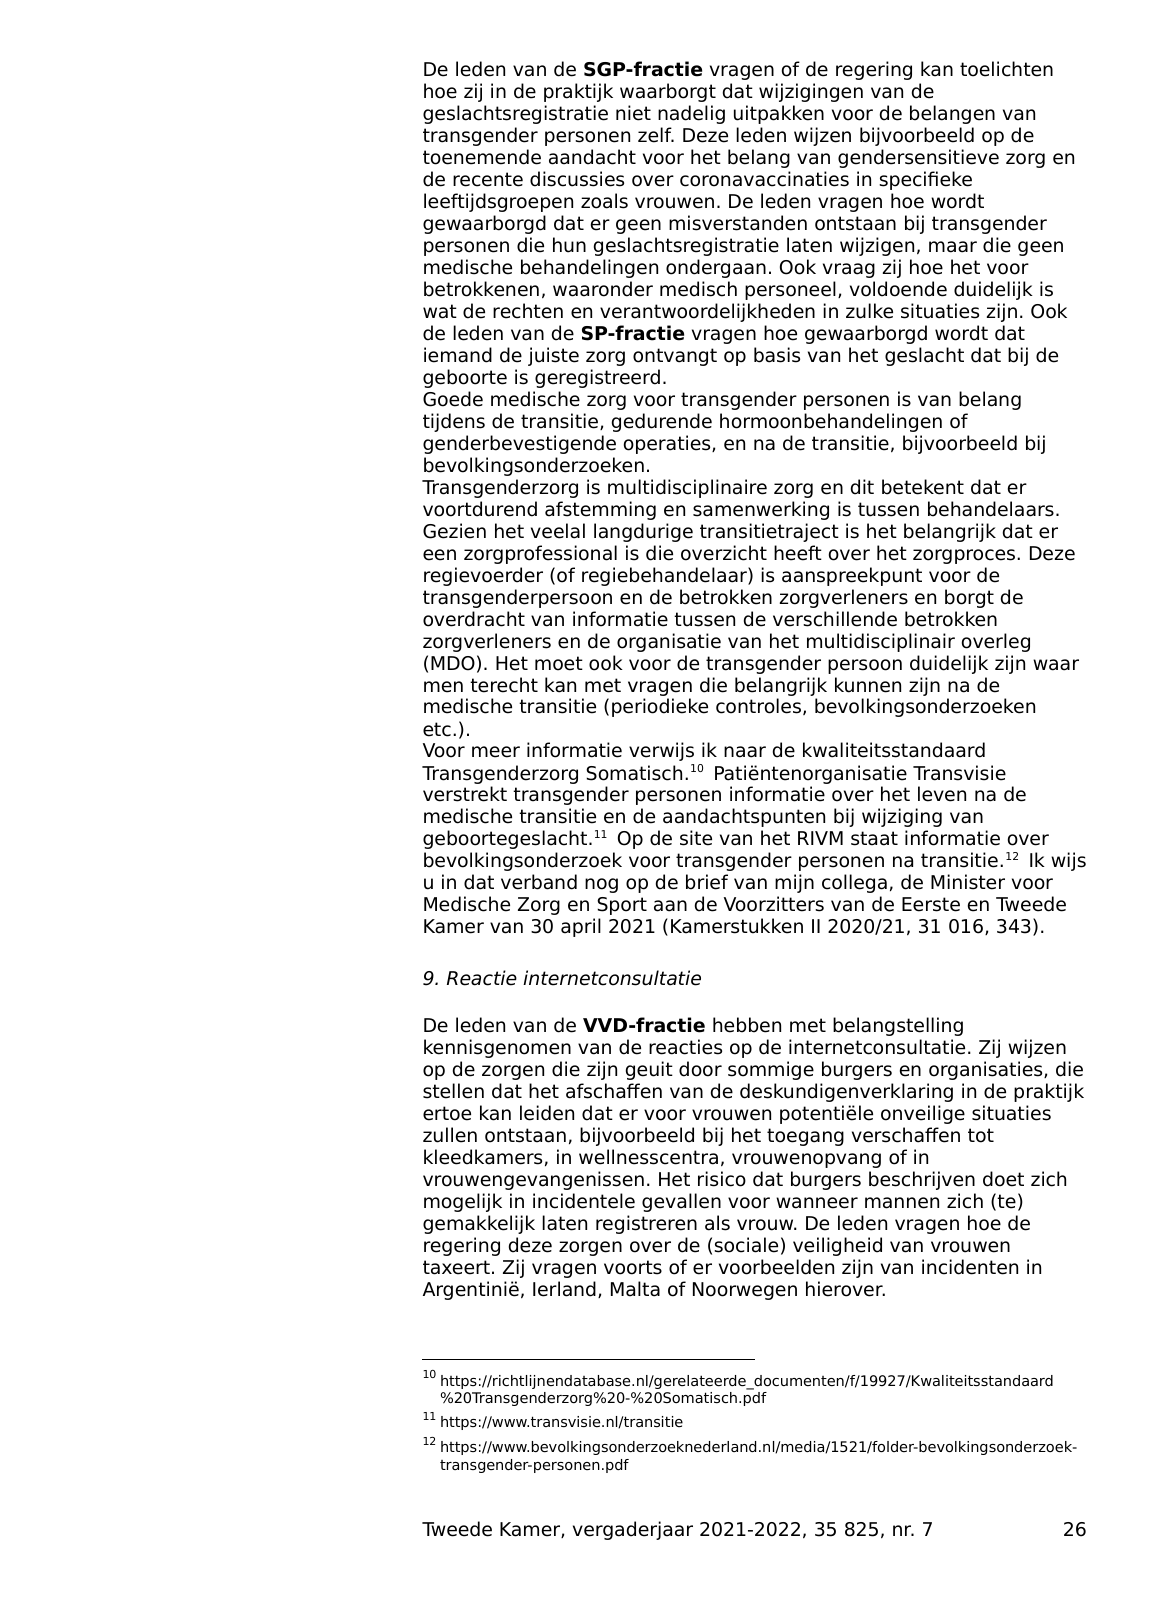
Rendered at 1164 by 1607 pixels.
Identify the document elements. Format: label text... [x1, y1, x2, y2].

text Goede medische zorg voor transgender personen is van belang tijdens de transitie, gedurende hormoonbehandelingen of genderbevestigende operaties, en na de transitie, bijvoorbeeld bij bevolkingsonderzoeken. [422, 389, 1087, 477]
subtitle 9. Reactie internetconsultatie [422, 968, 1087, 990]
text https://richtlijnendatabase.nl/gerelateerde_documenten/f/19927/Kwaliteitsstandaard%20Transgenderzorg%20-%20Somatisch.pdf [422, 1368, 1087, 1407]
text De leden van de SGP-fractie vragen of de regering kan toelichten hoe zij in de praktijk waarborgt dat wijzigingen van de geslachtsregistratie niet nadelig uitpakken voor de belangen van transgender personen zelf. Deze leden wijzen bijvoorbeeld op de toenemende aandacht voor het belang van gendersensitieve zorg en de recente discussies over coronavaccinaties in specifieke leeftijdsgroepen zoals vrouwen. De leden vragen hoe wordt gewaarborgd dat er geen misverstanden ontstaan bij transgender personen die hun geslachtsregistratie laten wijzigen, maar die geen medische behandelingen ondergaan. Ook vraag zij hoe het voor betrokkenen, waaronder medisch personeel, voldoende duidelijk is wat de rechten en verantwoordelijkheden in zulke situaties zijn. Ook de leden van de SP-fractie vragen hoe gewaarborgd wordt dat iemand de juiste zorg ontvangt op basis van het geslacht dat bij de geboorte is geregistreerd. [422, 59, 1087, 389]
text https://www.bevolkingsonderzoeknederland.nl/media/1521/folder-bevolkingsonderzoek-transgender-personen.pdf [422, 1435, 1087, 1474]
text De leden van de VVD-fractie hebben met belangstelling kennisgenomen van de reacties op de internetconsultatie. Zij wijzen op de zorgen die zijn geuit door sommige burgers en organisaties, die stellen dat het afschaffen van de deskundigenverklaring in de praktijk ertoe kan leiden dat er voor vrouwen potentiële onveilige situaties zullen ontstaan, bijvoorbeeld bij het toegang verschaffen tot kleedkamers, in wellnesscentra, vrouwenopvang of in vrouwengevangenissen. Het risico dat burgers beschrijven doet zich mogelijk in incidentele gevallen voor wanneer mannen zich (te) gemakkelijk laten registreren als vrouw. De leden vragen hoe de regering deze zorgen over de (sociale) veiligheid van vrouwen taxeert. Zij vragen voorts of er voorbeelden zijn van incidenten in Argentinië, Ierland, Malta of Noorwegen hierover. [422, 1015, 1087, 1301]
text Voor meer informatie verwijs ik naar de kwaliteitsstandaard Transgenderzorg Somatisch. Patiëntenorganisatie Transvisie verstrekt transgender personen informatie over het leven na de medische transitie en de aandachtspunten bij wijziging van geboortegeslacht. Op de site van het RIVM staat informatie over bevolkingsonderzoek voor transgender personen na transitie. Ik wijs u in dat verband nog op de brief van mijn collega, de Minister voor Medische Zorg en Sport aan de Voorzitters van de Eerste en Tweede Kamer van 30 april 2021 (Kamerstukken II 2020/21, 31 016, 343). [422, 740, 1087, 938]
text https://www.transvisie.nl/transitie [422, 1410, 1087, 1432]
text Transgenderzorg is multidisciplinaire zorg en dit betekent dat er voortdurend afstemming en samenwerking is tussen behandelaars. Gezien het veelal langdurige transitietraject is het belangrijk dat er een zorgprofessional is die overzicht heeft over het zorgproces. Deze regievoerder (of regiebehandelaar) is aanspreekpunt voor de transgenderpersoon en de betrokken zorgverleners en borgt de overdracht van informatie tussen de verschillende betrokken zorgverleners en de organisatie van het multidisciplinair overleg (MDO). Het moet ook voor de transgender persoon duidelijk zijn waar men terecht kan met vragen die belangrijk kunnen zijn na de medische transitie (periodieke controles, bevolkingsonderzoeken etc.). [422, 477, 1087, 740]
